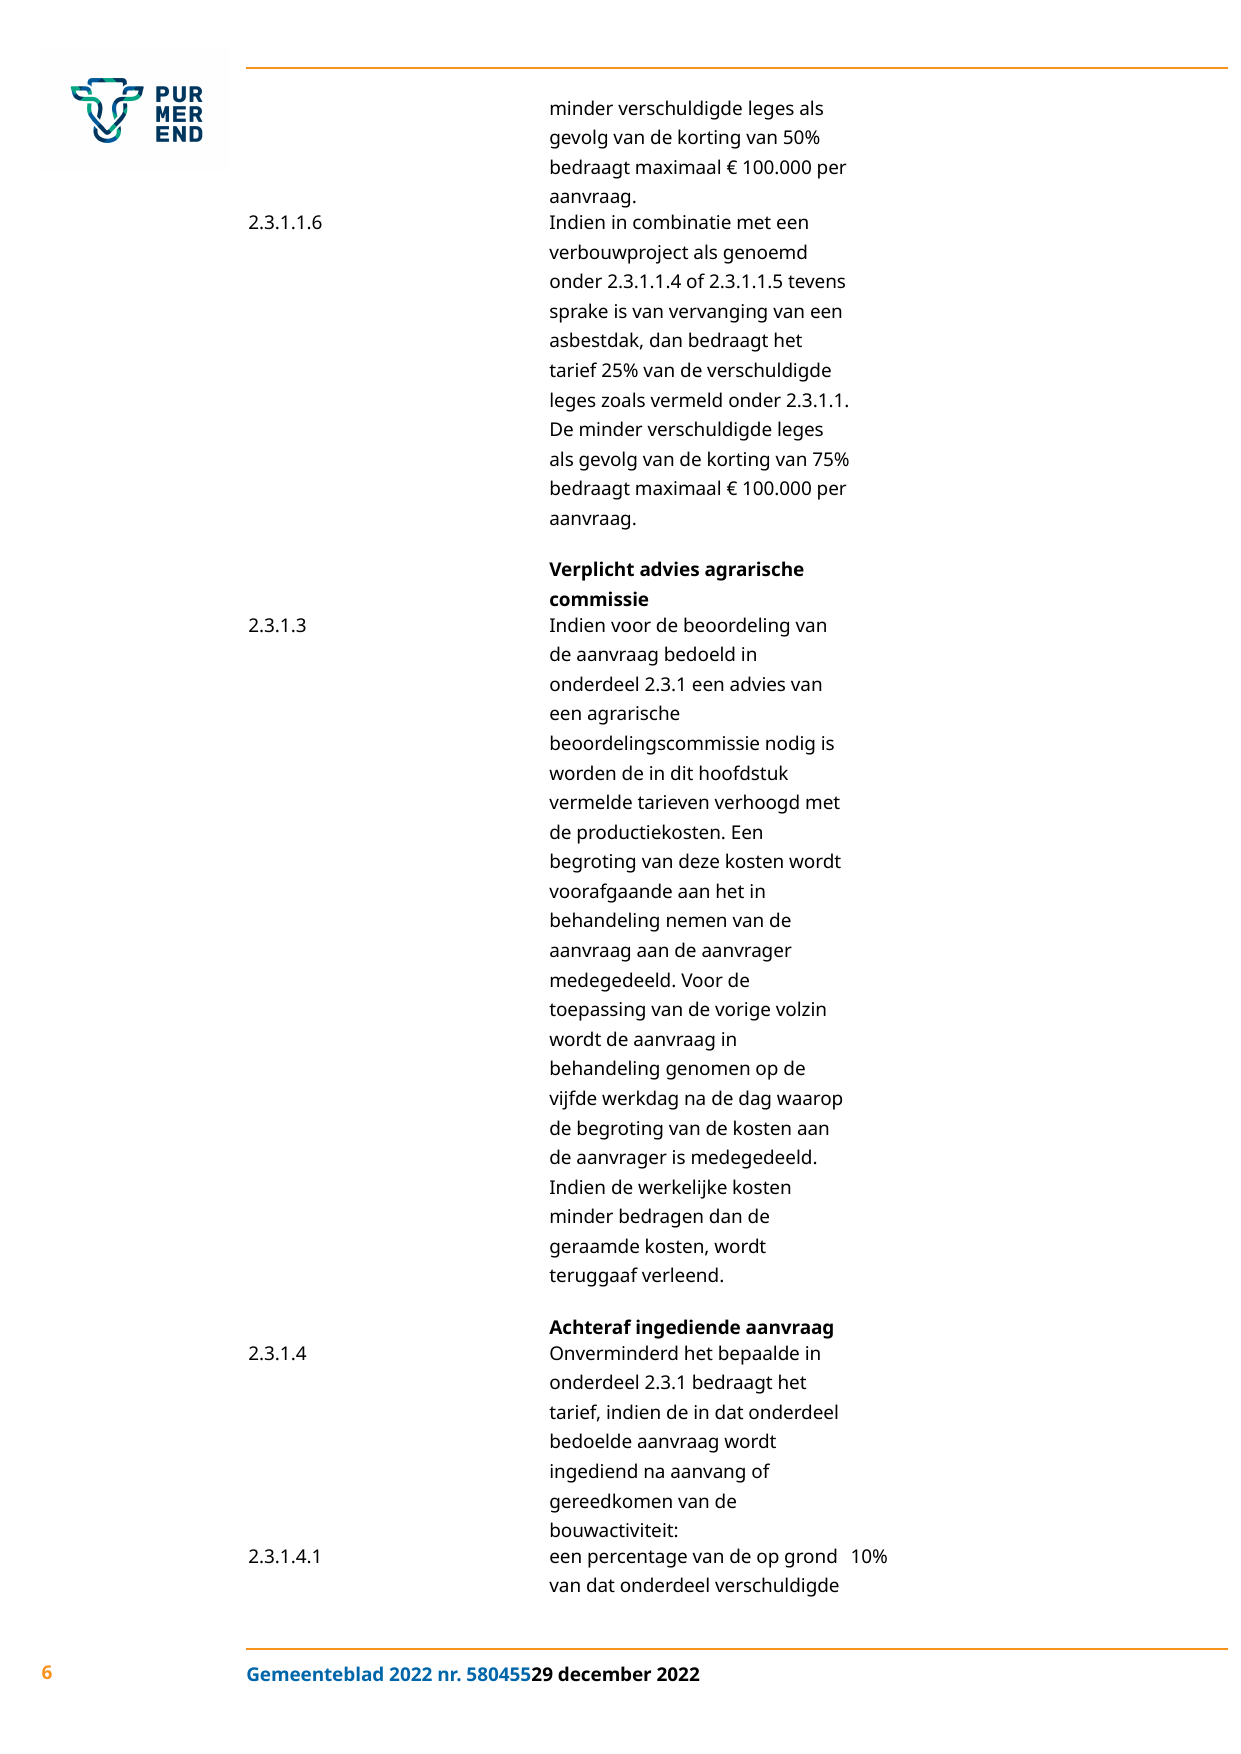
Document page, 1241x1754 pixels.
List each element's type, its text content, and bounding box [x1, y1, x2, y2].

table_cell 2.3.1.4.1 [248, 1543, 549, 1598]
table_cell [549, 1289, 850, 1314]
table_cell 2.3.1.1.6 [248, 209, 549, 531]
table_cell Indien voor de beoordeling van de aanvraag bedoeld in onderdeel 2.3.1 een advies van een agrarische beoordelingscommissie nodig is worden de in dit hoofdstuk vermelde tarieven verhoogd met de productiekosten. Een begroting van deze kosten wordt voorafgaande aan het in behandeling nemen van de aanvraag aan de aanvrager medegedeeld. Voor de toepassing van de vorige volzin wordt de aanvraag in behandeling genomen op de vijfde werkdag na de dag waarop de begroting van de kosten aan de aanvrager is medegedeeld. Indien de werkelijke kosten minder bedragen dan de geraamde kosten, wordt teruggaaf verleend. [549, 612, 850, 1288]
table_cell Verplicht advies agrarische commissie [549, 557, 850, 612]
table_cell [850, 209, 1152, 531]
table_cell minder verschuldigde leges als gevolg van de korting van 50% bedraagt maximaal € 100.000 per aanvraag. [549, 95, 850, 209]
table_cell [850, 95, 1152, 209]
table_cell [248, 1314, 549, 1340]
table_cell 2.3.1.3 [248, 612, 549, 1288]
table_cell Onverminderd het bepaalde in onderdeel 2.3.1 bedraagt het tarief, indien de in dat onderdeel bedoelde aanvraag wordt ingediend na aanvang of gereedkomen van de bouwactiviteit: [549, 1340, 850, 1543]
table_cell [248, 95, 549, 209]
table_cell [850, 557, 1152, 612]
table_cell een percentage van de op grond van dat onderdeel verschuldigde [549, 1543, 850, 1598]
table_cell [850, 1340, 1152, 1543]
table_cell [850, 1314, 1152, 1340]
table_cell [248, 557, 549, 612]
table_cell [248, 531, 549, 557]
table_cell [549, 531, 850, 557]
table_cell Indien in combinatie met een verbouwproject als genoemd onder 2.3.1.1.4 of 2.3.1.1.5 tevens sprake is van vervanging van een asbestdak, dan bedraagt het tarief 25% van de verschuldigde leges zoals vermeld onder 2.3.1.1. De minder verschuldigde leges als gevolg van de korting van 75% bedraagt maximaal € 100.000 per aanvraag. [549, 209, 850, 531]
picture [41, 47, 231, 172]
table_cell Achteraf ingediende aanvraag [549, 1314, 850, 1340]
table_cell [850, 531, 1152, 557]
table_cell [850, 612, 1152, 1288]
table_cell [850, 1289, 1152, 1314]
table_cell 10% [850, 1543, 1152, 1598]
table_cell [248, 1289, 549, 1314]
table_cell 2.3.1.4 [248, 1340, 549, 1543]
